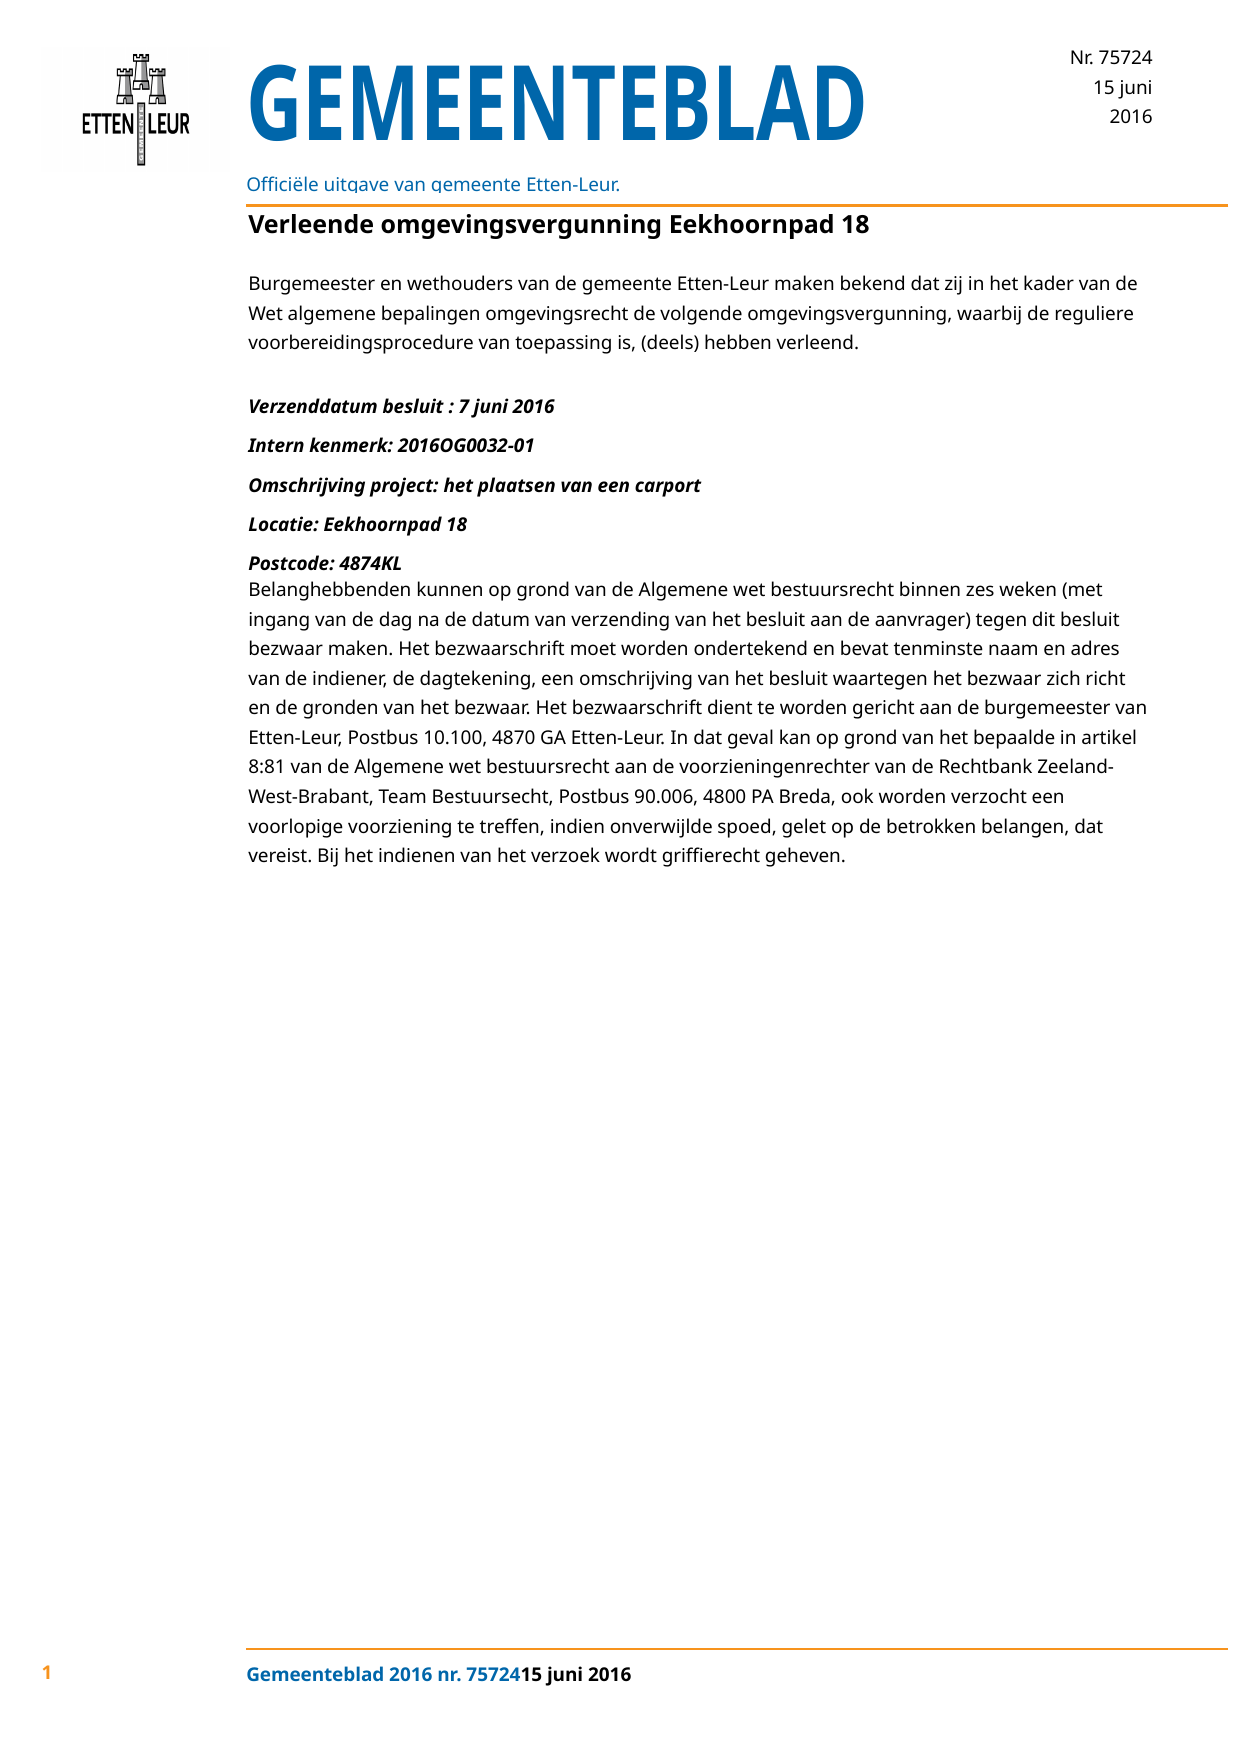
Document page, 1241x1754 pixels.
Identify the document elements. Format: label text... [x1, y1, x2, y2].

text Postcode: 4874KL [248, 551, 1152, 576]
text Burgemeester en wethouders van de gemeente Etten-Leur maken bekend dat zij in het kader van de Wet algemene bepalingen omgevingsrecht de volgende omgevingsvergunning, waarbij de reguliere voorbereidingsprocedure van toepassing is, (deels) hebben verleend. [248, 270, 1152, 355]
text Verzenddatum besluit : 7 juni 2016 [248, 393, 1152, 419]
text Omschrijving project: het plaatsen van een carport [248, 472, 1152, 498]
picture [41, 47, 231, 172]
text Intern kenmerk: 2016OG0032-01 [248, 433, 1152, 458]
text Belanghebbenden kunnen op grond van de Algemene wet bestuursrecht binnen zes weken (met ingang van de dag na de datum van verzending van het besluit aan de aanvrager) tegen dit besluit bezwaar maken. Het bezwaarschrift moet worden ondertekend en bevat tenminste naam en adres van de indiener, de dagtekening, een omschrijving van het besluit waartegen het bezwaar zich richt en de gronden van het bezwaar. Het bezwaarschrift dient te worden gericht aan de burgemeester van Etten-Leur, Postbus 10.100, 4870 GA Etten-Leur. In dat geval kan op grond van het bepaalde in artikel 8:81 van de Algemene wet bestuursrecht aan de voorzieningenrechter van de Rechtbank Zeeland-West-Brabant, Team Bestuursecht, Postbus 90.006, 4800 PA Breda, ook worden verzocht een voorlopige voorziening te treffen, indien onverwijlde spoed, gelet op de betrokken belangen, dat vereist. Bij het indienen van het verzoek wordt griffierecht geheven. [248, 576, 1152, 868]
text Locatie: Eekhoornpad 18 [248, 511, 1152, 537]
text Verleende omgevingsvergunning Eekhoornpad 18 [248, 207, 1152, 241]
